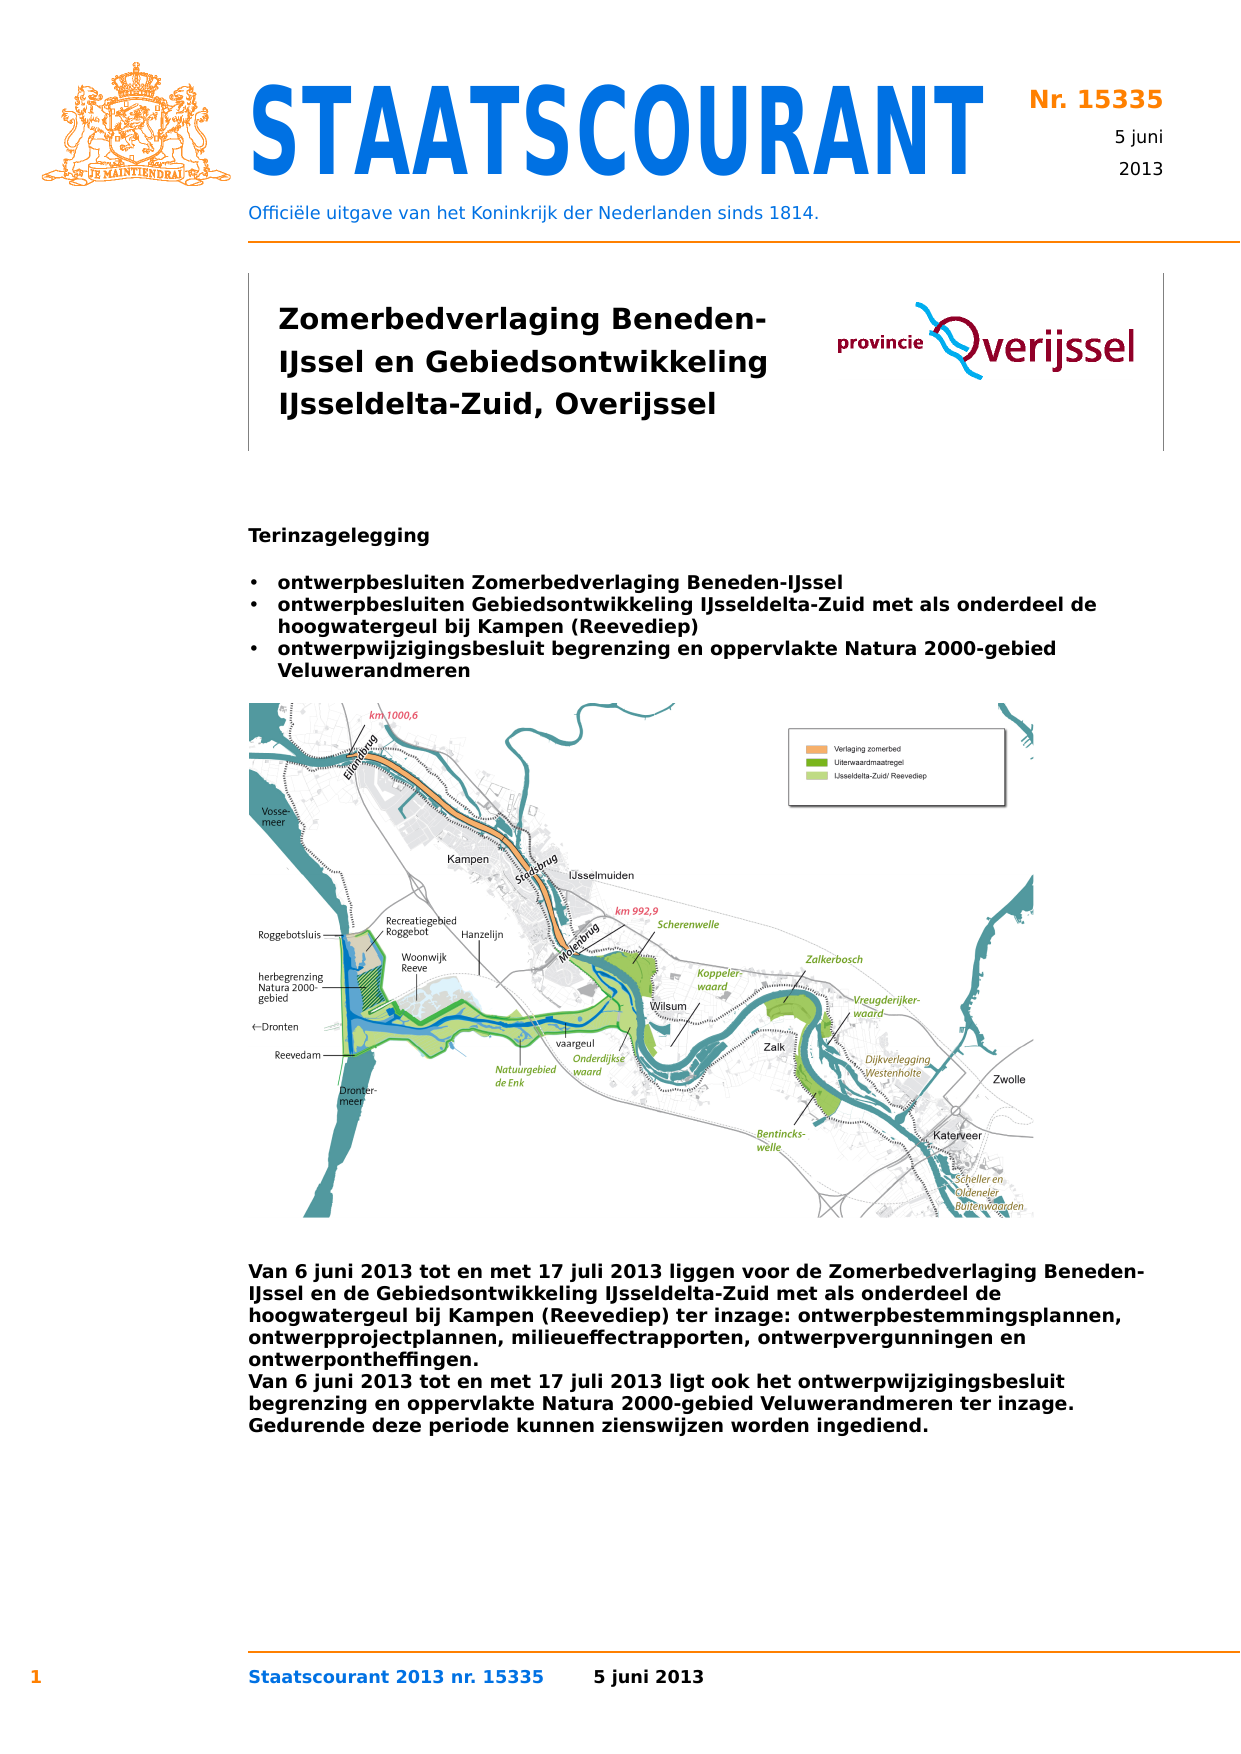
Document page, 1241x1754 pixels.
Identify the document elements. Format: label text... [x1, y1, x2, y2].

text Van 6 juni 2013 tot en met 17 juli 2013 liggen voor de Zomerbedverlaging Beneden-IJssel en de Gebiedsontwikkeling IJsseldelta-Zuid met als onderdeel de hoogwatergeul bij Kampen (Reevediep) ter inzage: ontwerpbestemmingsplannen, ontwerpprojectplannen, milieueffectrapporten, ontwerpvergunningen en ontwerpontheffingen. [248, 1261, 1163, 1371]
table_cell 2013 [998, 153, 1240, 203]
table_cell Officiële uitgave van het Koninkrijk der Nederlanden sinds 1814. [248, 203, 1240, 241]
subtitle Zomerbedverlaging Beneden-IJssel en Gebiedsontwikkeling IJsseldelta-Zuid, Overijssel [249, 273, 1163, 451]
picture [41, 62, 231, 186]
table_cell 5 juni [998, 121, 1240, 153]
text Van 6 juni 2013 tot en met 17 juli 2013 ligt ook het ontwerpwijzigingsbesluit begrenzing en oppervlakte Natura 2000-gebied Veluwerandmeren ter inzage. [248, 1371, 1163, 1415]
text Gedurende deze periode kunnen zienswijzen worden ingediend. [248, 1415, 1163, 1437]
table_header [25, 62, 248, 241]
text • ontwerpwijzigingsbesluit begrenzing en oppervlakte Natura 2000-gebied Veluwerandmeren [248, 638, 1163, 682]
text • ontwerpbesluiten Zomerbedverlaging Beneden-IJssel [248, 572, 1163, 594]
table_header STAATSCOURANT [248, 62, 998, 203]
text • ontwerpbesluiten Gebiedsontwikkeling IJsseldelta-Zuid met als onderdeel de hoogwatergeul bij Kampen (Reevediep) [248, 594, 1163, 638]
picture [838, 302, 1134, 380]
picture [248, 703, 1034, 1218]
subtitle Terinzagelegging [248, 525, 1163, 547]
table_header Nr. 15335 [998, 62, 1240, 121]
